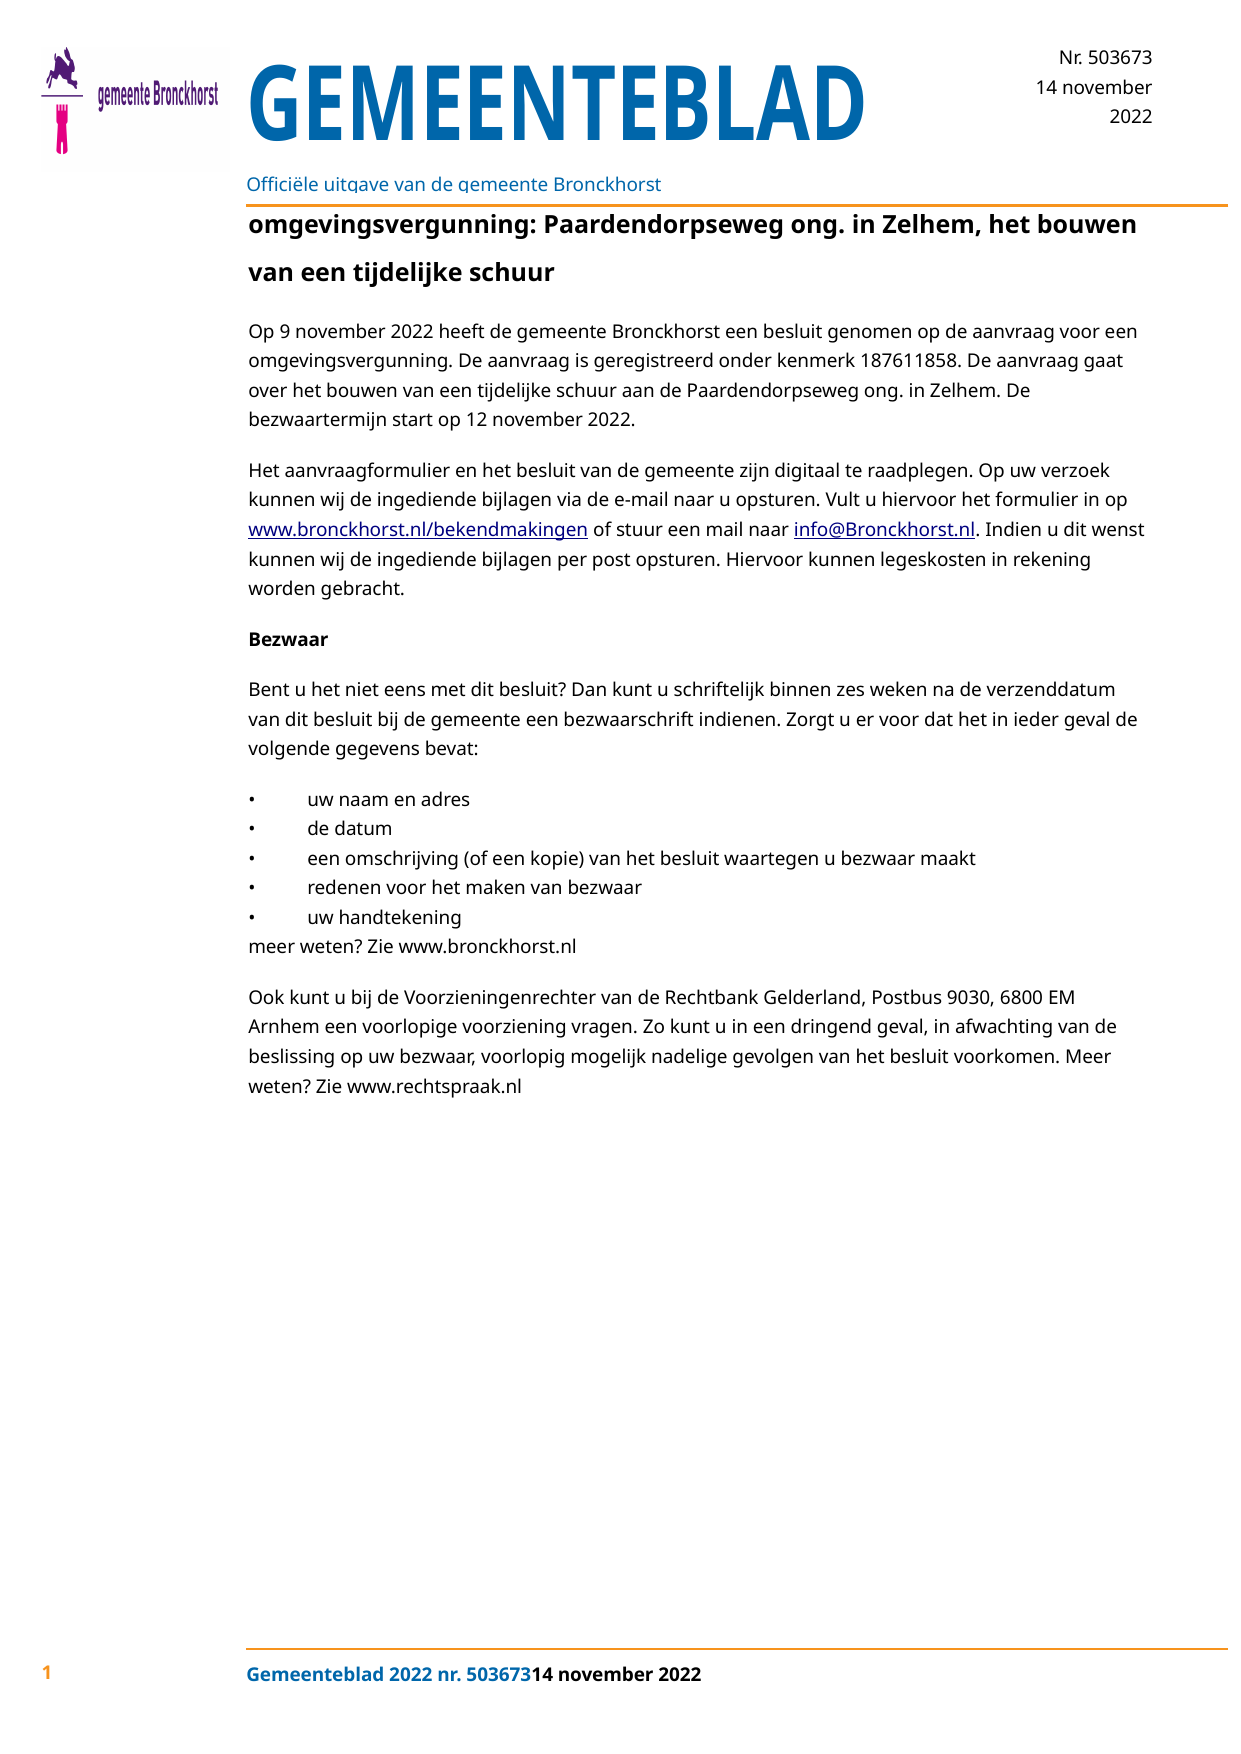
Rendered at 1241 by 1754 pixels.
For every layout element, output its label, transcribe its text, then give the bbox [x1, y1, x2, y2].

text Bezwaar [248, 626, 1152, 652]
text Ook kunt u bij de Voorzieningenrechter van de Rechtbank Gelderland, Postbus 9030, 6800 EM Arnhem een voorlopige voorziening vragen. Zo kunt u in een dringend geval, in afwachting van de beslissing op uw bezwaar, voorlopig mogelijk nadelige gevolgen van het besluit voorkomen. Meer weten? Zie www.rechtspraak.nl [248, 984, 1152, 1099]
text omgevingsvergunning: Paardendorpseweg ong. in Zelhem, het bouwen van een tijdelijke schuur [248, 207, 1152, 288]
text Het aanvraagformulier en het besluit van de gemeente zijn digitaal te raadplegen. Op uw verzoek kunnen wij de ingediende bijlagen via de e-mail naar u opsturen. Vult u hiervoor het formulier in op www.bronckhorst.nl/bekendmakingen of stuur een mail naar info@Bronckhorst.nl. Indien u dit wenst kunnen wij de ingediende bijlagen per post opsturen. Hiervoor kunnen legeskosten in rekening worden gebracht. [248, 457, 1152, 601]
text Bent u het niet eens met dit besluit? Dan kunt u schriftelijk binnen zes weken na de verzenddatum van dit besluit bij de gemeente een bezwaarschrift indienen. Zorgt u er voor dat het in ieder geval de volgende gegevens bevat: [248, 676, 1152, 761]
list redenen voor het maken van bezwaar [248, 874, 1152, 900]
picture [41, 47, 231, 172]
list uw naam en adres [248, 786, 1152, 812]
text Op 9 november 2022 heeft de gemeente Bronckhorst een besluit genomen op de aanvraag voor een omgevingsvergunning. De aanvraag is geregistreerd onder kenmerk 187611858. De aanvraag gaat over het bouwen van een tijdelijke schuur aan de Paardendorpseweg ong. in Zelhem. De bezwaartermijn start op 12 november 2022. [248, 318, 1152, 432]
list de datum [248, 815, 1152, 841]
list uw handtekening [248, 904, 1152, 930]
text meer weten? Zie www.bronckhorst.nl [248, 934, 1152, 959]
list een omschrijving (of een kopie) van het besluit waartegen u bezwaar maakt [248, 845, 1152, 871]
